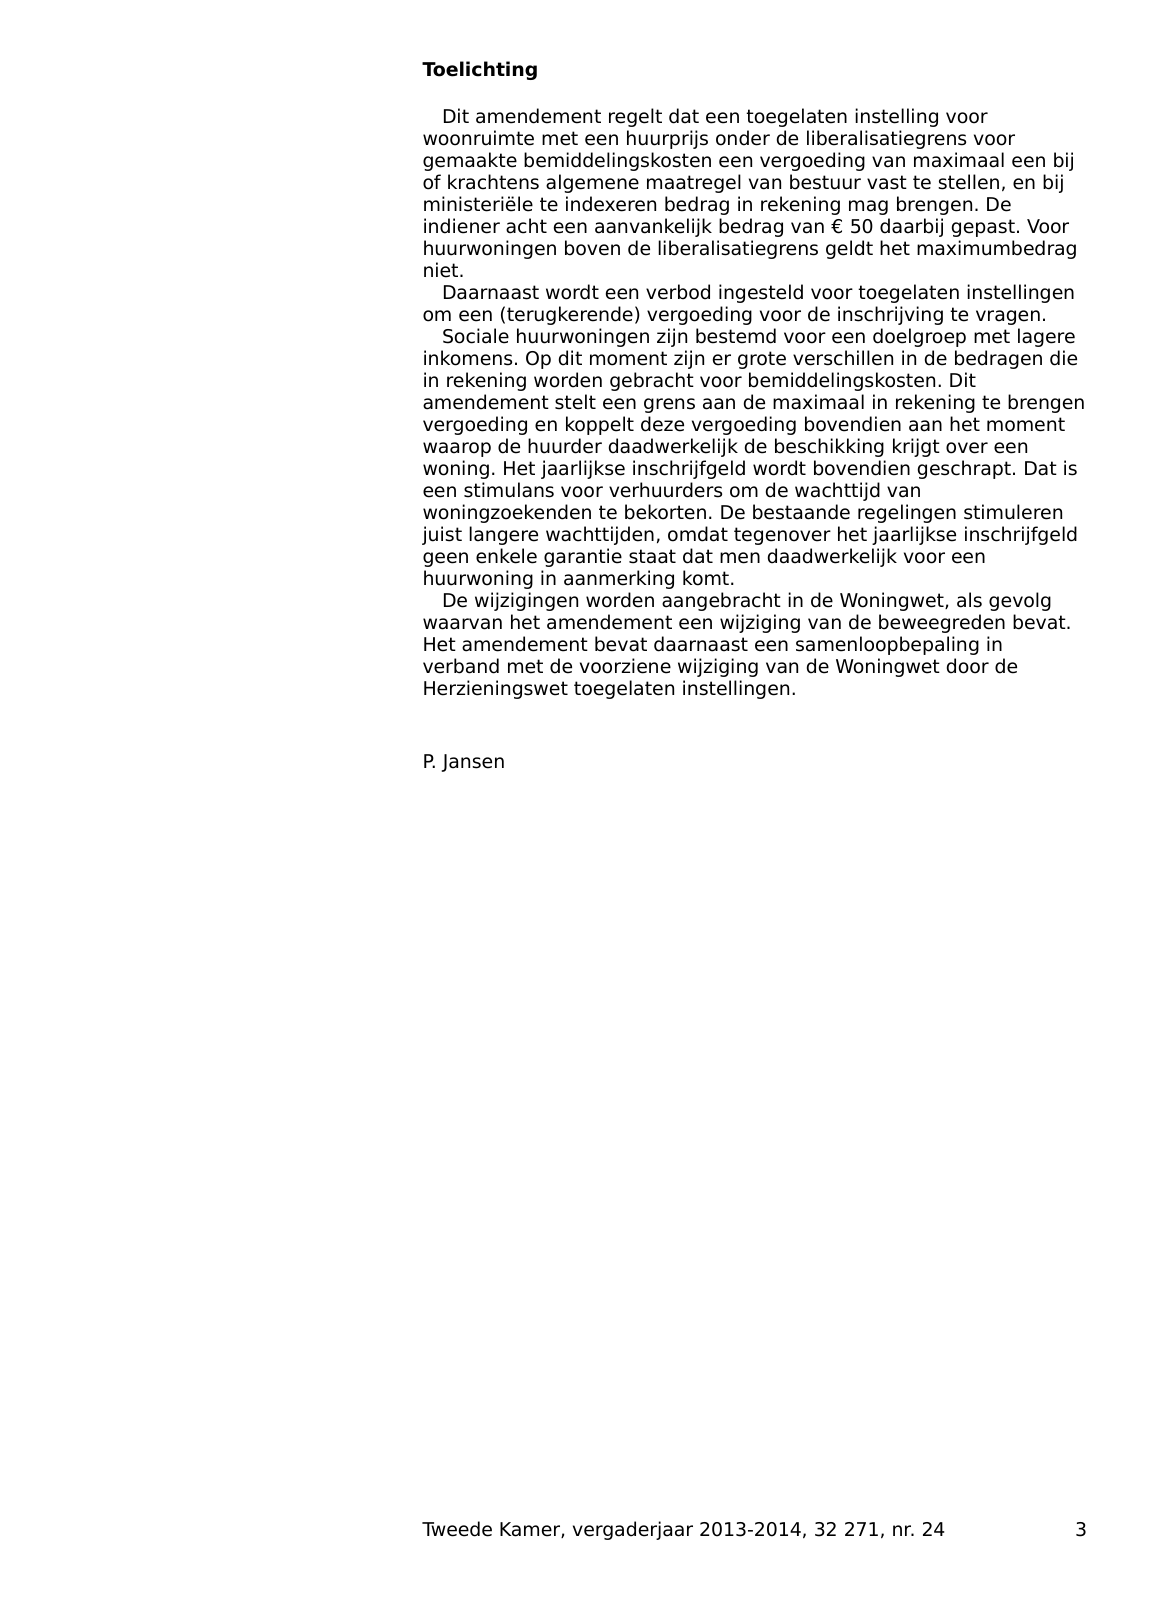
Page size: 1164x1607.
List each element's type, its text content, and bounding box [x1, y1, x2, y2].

text P. Jansen [422, 729, 1087, 773]
text De wijzigingen worden aangebracht in de Woningwet, als gevolg waarvan het amendement een wijziging van de beweegreden bevat. Het amendement bevat daarnaast een samenloopbepaling in verband met de voorziene wijziging van de Woningwet door de Herzieningswet toegelaten instellingen. [422, 589, 1087, 699]
text Daarnaast wordt een verbod ingesteld voor toegelaten instellingen om een (terugkerende) vergoeding voor de inschrijving te vragen. [422, 282, 1087, 326]
text Sociale huurwoningen zijn bestemd voor een doelgroep met lagere inkomens. Op dit moment zijn er grote verschillen in de bedragen die in rekening worden gebracht voor bemiddelingskosten. Dit amendement stelt een grens aan de maximaal in rekening te brengen vergoeding en koppelt deze vergoeding bovendien aan het moment waarop de huurder daadwerkelijk de beschikking krijgt over een woning. Het jaarlijkse inschrijfgeld wordt bovendien geschrapt. Dat is een stimulans voor verhuurders om de wachttijd van woningzoekenden te bekorten. De bestaande regelingen stimuleren juist langere wachttijden, omdat tegenover het jaarlijkse inschrijfgeld geen enkele garantie staat dat men daadwerkelijk voor een huurwoning in aanmerking komt. [422, 326, 1087, 589]
text Dit amendement regelt dat een toegelaten instelling voor woonruimte met een huurprijs onder de liberalisatiegrens voor gemaakte bemiddelingskosten een vergoeding van maximaal een bij of krachtens algemene maatregel van bestuur vast te stellen, en bij ministeriële te indexeren bedrag in rekening mag brengen. De indiener acht een aanvankelijk bedrag van € 50 daarbij gepast. Voor huurwoningen boven de liberalisatiegrens geldt het maximumbedrag niet. [422, 106, 1087, 282]
subtitle Toelichting [422, 59, 1087, 81]
